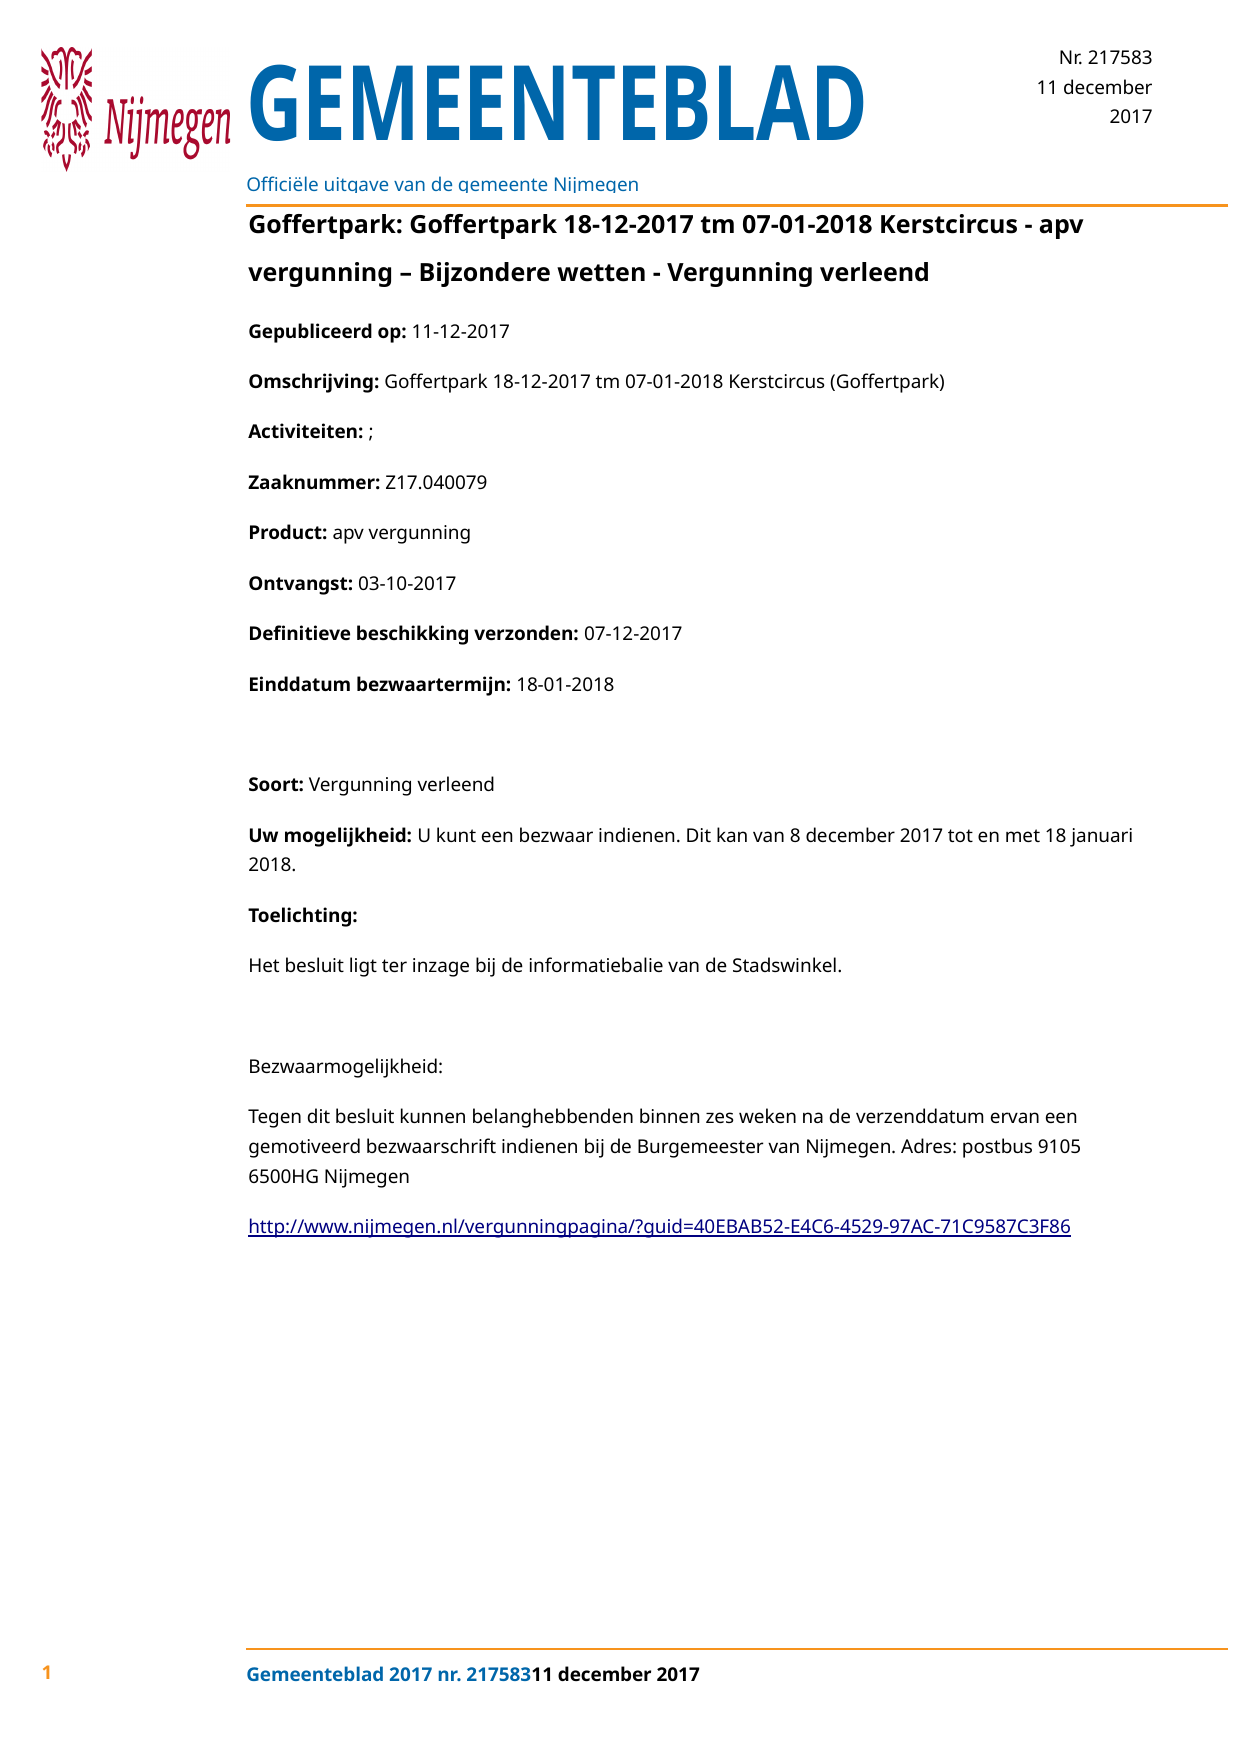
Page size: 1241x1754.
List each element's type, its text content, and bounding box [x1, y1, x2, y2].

text Activiteiten: ; [248, 419, 1152, 444]
text Goffertpark: Goffertpark 18-12-2017 tm 07-01-2018 Kerstcircus - apv vergunning – Bijzondere wetten - Vergunning verleend [248, 207, 1152, 288]
text Het besluit ligt ter inzage bij de informatiebalie van de Stadswinkel. [248, 952, 1152, 978]
text Zaaknummer: Z17.040079 [248, 469, 1152, 495]
text Gepubliceerd op: 11-12-2017 [248, 318, 1152, 344]
text Product: apv vergunning [248, 519, 1152, 545]
text Tegen dit besluit kunnen belanghebbenden binnen zes weken na de verzenddatum ervan een gemotiveerd bezwaarschrift indienen bij de Burgemeester van Nijmegen. Adres: postbus 9105 6500HG Nijmegen [248, 1104, 1152, 1189]
text Toelichting: [248, 902, 1152, 928]
picture [41, 47, 231, 172]
text Soort: Vergunning verleend [248, 772, 1152, 797]
text Uw mogelijkheid: U kunt een bezwaar indienen. Dit kan van 8 december 2017 tot en met 18 januari 2018. [248, 822, 1152, 877]
text Bezwaarmogelijkheid: [248, 1053, 1152, 1079]
text Ontvangst: 03-10-2017 [248, 570, 1152, 596]
text Definitieve beschikking verzonden: 07-12-2017 [248, 620, 1152, 646]
text Omschrijving: Goffertpark 18-12-2017 tm 07-01-2018 Kerstcircus (Goffertpark) [248, 368, 1152, 394]
text Einddatum bezwaartermijn: 18-01-2018 [248, 671, 1152, 697]
text http://www.nijmegen.nl/vergunningpagina/?guid=40EBAB52-E4C6-4529-97AC-71C9587C3F86 [248, 1213, 1152, 1239]
